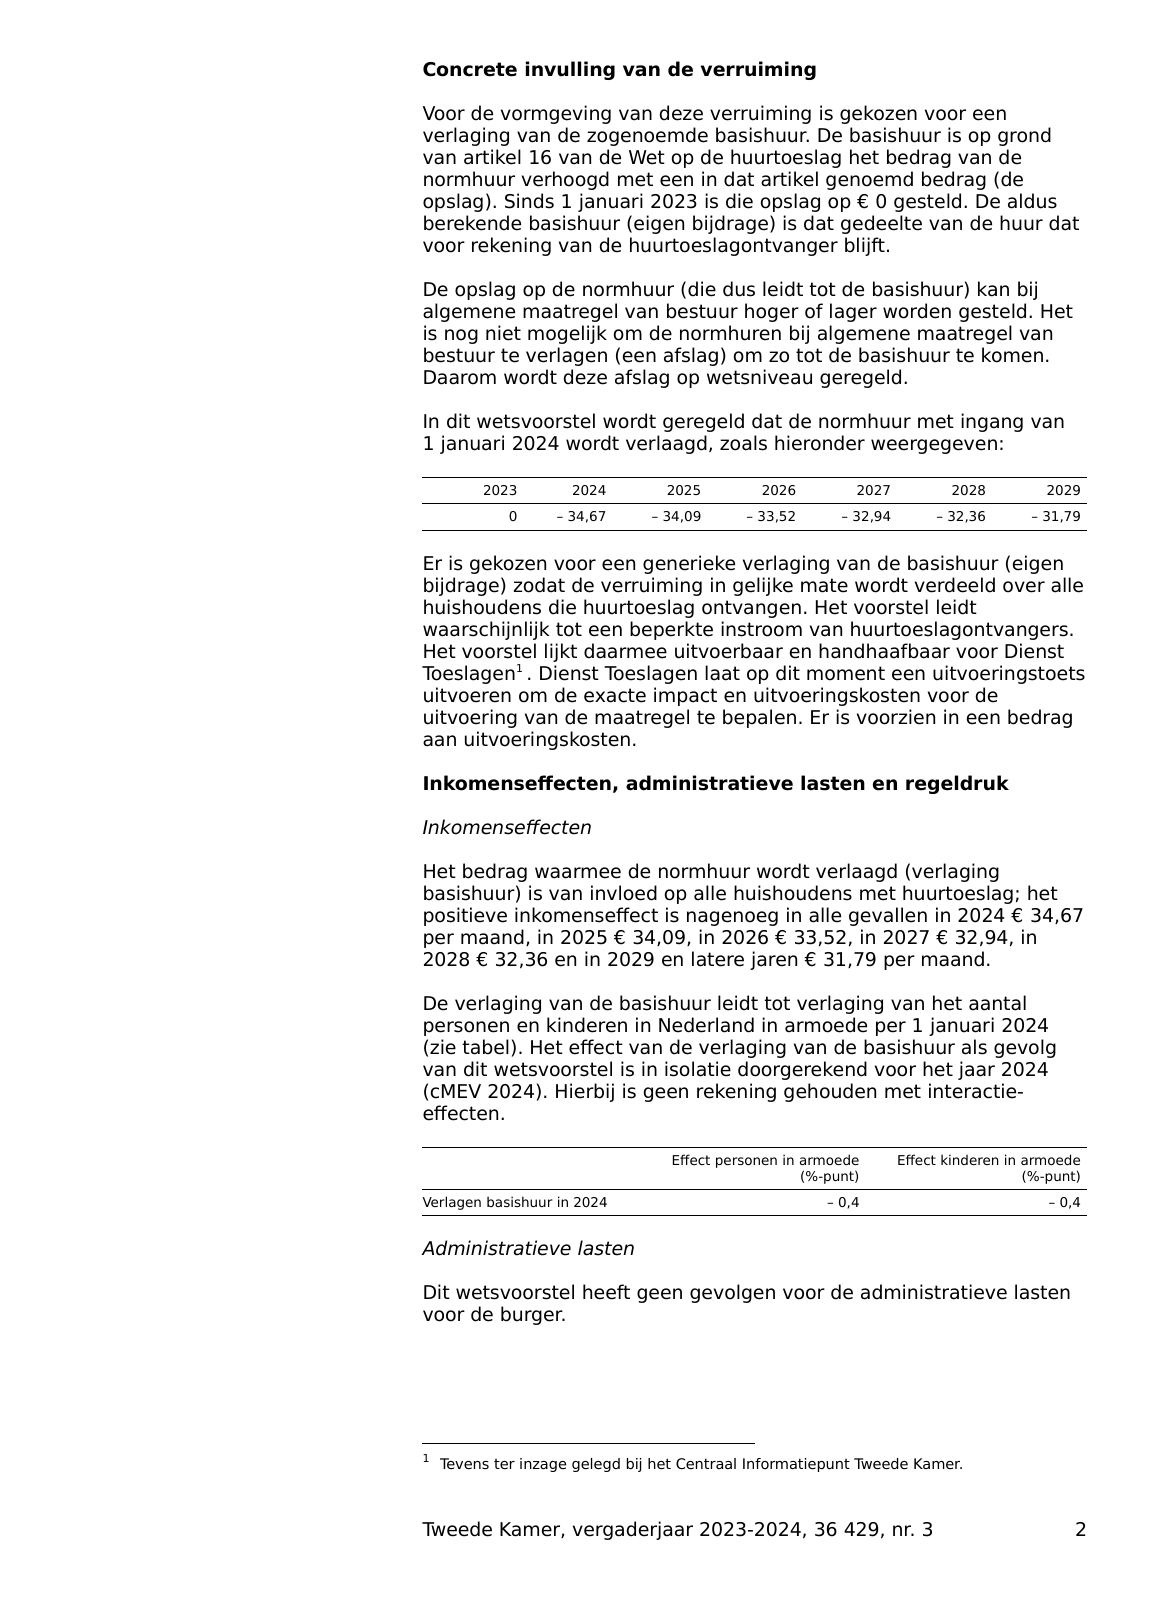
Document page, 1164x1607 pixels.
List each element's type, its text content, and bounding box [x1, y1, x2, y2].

table_header 2027 [802, 478, 897, 503]
table_cell – 31,79 [992, 504, 1087, 529]
table_cell 0 [422, 504, 517, 529]
subtitle Inkomenseffecten [422, 817, 1087, 839]
text Er is gekozen voor een generieke verlaging van de basishuur (eigen bijdrage) zodat de verruiming in gelijke mate wordt verdeeld over alle huishoudens die huurtoeslag ontvangen. Het voorstel leidt waarschijnlijk tot een beperkte instroom van huurtoeslagontvangers. Het voorstel lijkt daarmee uitvoerbaar en handhaafbaar voor Dienst Toeslagen. Dienst Toeslagen laat op dit moment een uitvoeringstoets uitvoeren om de exacte impact en uitvoeringskosten voor de uitvoering van de maatregel te bepalen. Er is voorzien in een bedrag aan uitvoeringskosten. [422, 553, 1087, 751]
table_cell – 32,94 [802, 504, 897, 529]
table_header 2028 [897, 478, 992, 503]
table_cell Verlagen basishuur in 2024 [422, 1190, 644, 1215]
table_header [422, 1148, 644, 1189]
table_header 2025 [612, 478, 707, 503]
table_header Effect kinderen in armoede (%-punt) [865, 1148, 1087, 1189]
subtitle Inkomenseffecten, administratieve lasten en regeldruk [422, 773, 1087, 795]
text De opslag op de normhuur (die dus leidt tot de basishuur) kan bij algemene maatregel van bestuur hoger of lager worden gesteld. Het is nog niet mogelijk om de normhuren bij algemene maatregel van bestuur te verlagen (een afslag) om zo tot de basishuur te komen. Daarom wordt deze afslag op wetsniveau geregeld. [422, 279, 1087, 389]
table_cell – 32,36 [897, 504, 992, 529]
subtitle Concrete invulling van de verruiming [422, 59, 1087, 81]
table_cell – 0,4 [644, 1190, 865, 1215]
table_cell – 34,67 [517, 504, 612, 529]
text De verlaging van de basishuur leidt tot verlaging van het aantal personen en kinderen in Nederland in armoede per 1 januari 2024 (zie tabel). Het effect van de verlaging van de basishuur als gevolg van dit wetsvoorstel is in isolatie doorgerekend voor het jaar 2024 (cMEV 2024). Hierbij is geen rekening gehouden met interactie-effecten. [422, 993, 1087, 1125]
text Tevens ter inzage gelegd bij het Centraal Informatiepunt Tweede Kamer. [422, 1452, 1087, 1474]
table_cell – 33,52 [707, 504, 802, 529]
table_header 2023 [422, 478, 517, 503]
subtitle Administratieve lasten [422, 1238, 1087, 1260]
table_header 2024 [517, 478, 612, 503]
text In dit wetsvoorstel wordt geregeld dat de normhuur met ingang van 1 januari 2024 wordt verlaagd, zoals hieronder weergegeven: [422, 411, 1087, 455]
text Het bedrag waarmee de normhuur wordt verlaagd (verlaging basishuur) is van invloed op alle huishoudens met huurtoeslag; het positieve inkomenseffect is nagenoeg in alle gevallen in 2024 € 34,67 per maand, in 2025 € 34,09, in 2026 € 33,52, in 2027 € 32,94, in 2028 € 32,36 en in 2029 en latere jaren € 31,79 per maand. [422, 861, 1087, 971]
table_header 2026 [707, 478, 802, 503]
table_header 2029 [992, 478, 1087, 503]
text Dit wetsvoorstel heeft geen gevolgen voor de administratieve lasten voor de burger. [422, 1282, 1087, 1326]
table_cell – 34,09 [612, 504, 707, 529]
text Voor de vormgeving van deze verruiming is gekozen voor een verlaging van de zogenoemde basishuur. De basishuur is op grond van artikel 16 van de Wet op de huurtoeslag het bedrag van de normhuur verhoogd met een in dat artikel genoemd bedrag (de opslag). Sinds 1 januari 2023 is die opslag op € 0 gesteld. De aldus berekende basishuur (eigen bijdrage) is dat gedeelte van de huur dat voor rekening van de huurtoeslagontvanger blijft. [422, 103, 1087, 257]
table_cell – 0,4 [865, 1190, 1087, 1215]
table_header Effect personen in armoede (%-punt) [644, 1148, 865, 1189]
